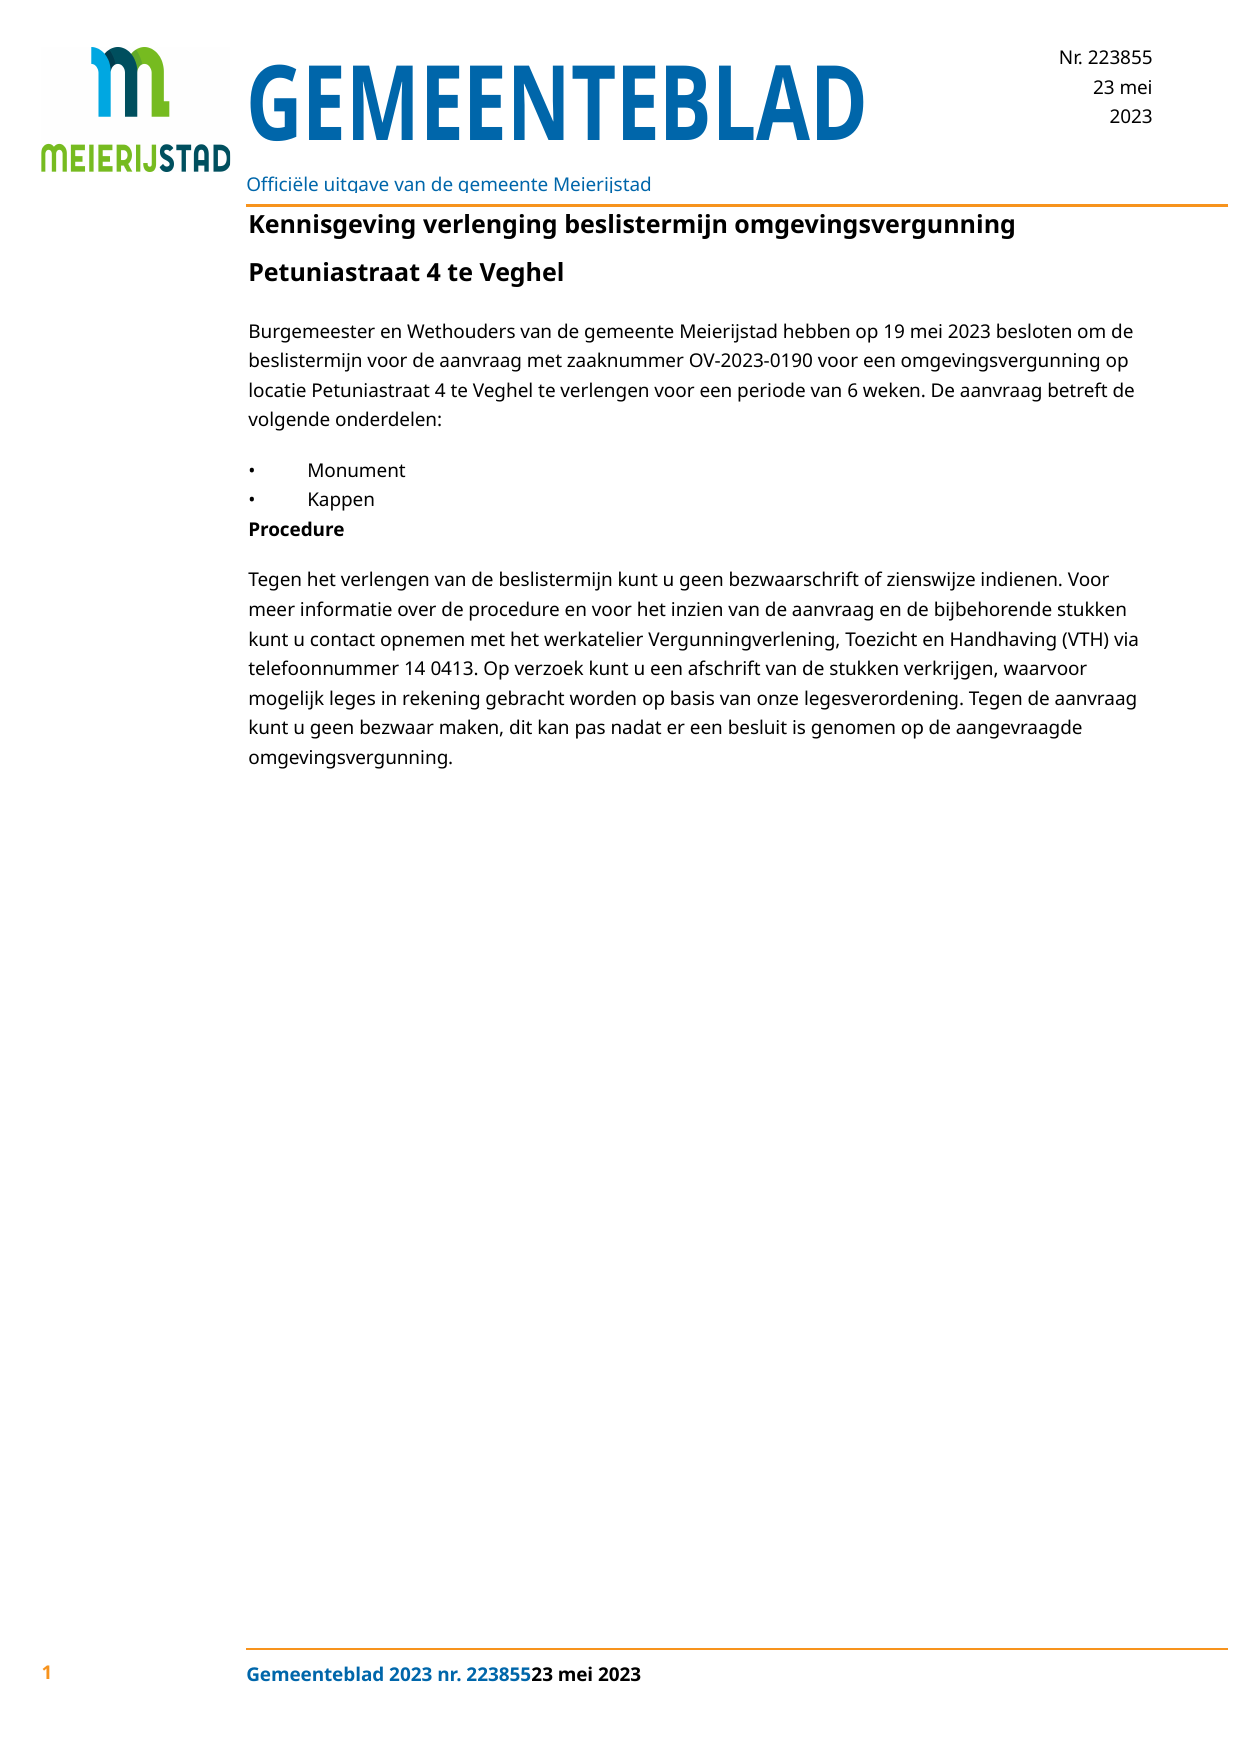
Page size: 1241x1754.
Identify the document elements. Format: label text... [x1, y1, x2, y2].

text Tegen het verlengen van de beslistermijn kunt u geen bezwaarschrift of zienswijze indienen. Voor meer informatie over de procedure en voor het inzien van de aanvraag en de bijbehorende stukken kunt u contact opnemen met het werkatelier Vergunningverlening, Toezicht en Handhaving (VTH) via telefoonnummer 14 0413. Op verzoek kunt u een afschrift van de stukken verkrijgen, waarvoor mogelijk leges in rekening gebracht worden op basis van onze legesverordening. Tegen de aanvraag kunt u geen bezwaar maken, dit kan pas nadat er een besluit is genomen op de aangevraagde omgevingsvergunning. [248, 567, 1152, 770]
text Burgemeester en Wethouders van de gemeente Meierijstad hebben op 19 mei 2023 besloten om de beslistermijn voor de aanvraag met zaaknummer OV-2023-0190 voor een omgevingsvergunning op locatie Petuniastraat 4 te Veghel te verlengen voor een periode van 6 weken. De aanvraag betreft de volgende onderdelen: [248, 318, 1152, 432]
text Kennisgeving verlenging beslistermijn omgevingsvergunning Petuniastraat 4 te Veghel [248, 207, 1152, 288]
picture [41, 47, 231, 172]
list Kappen [248, 487, 1152, 512]
list Monument [248, 457, 1152, 483]
text Procedure [248, 516, 1152, 542]
